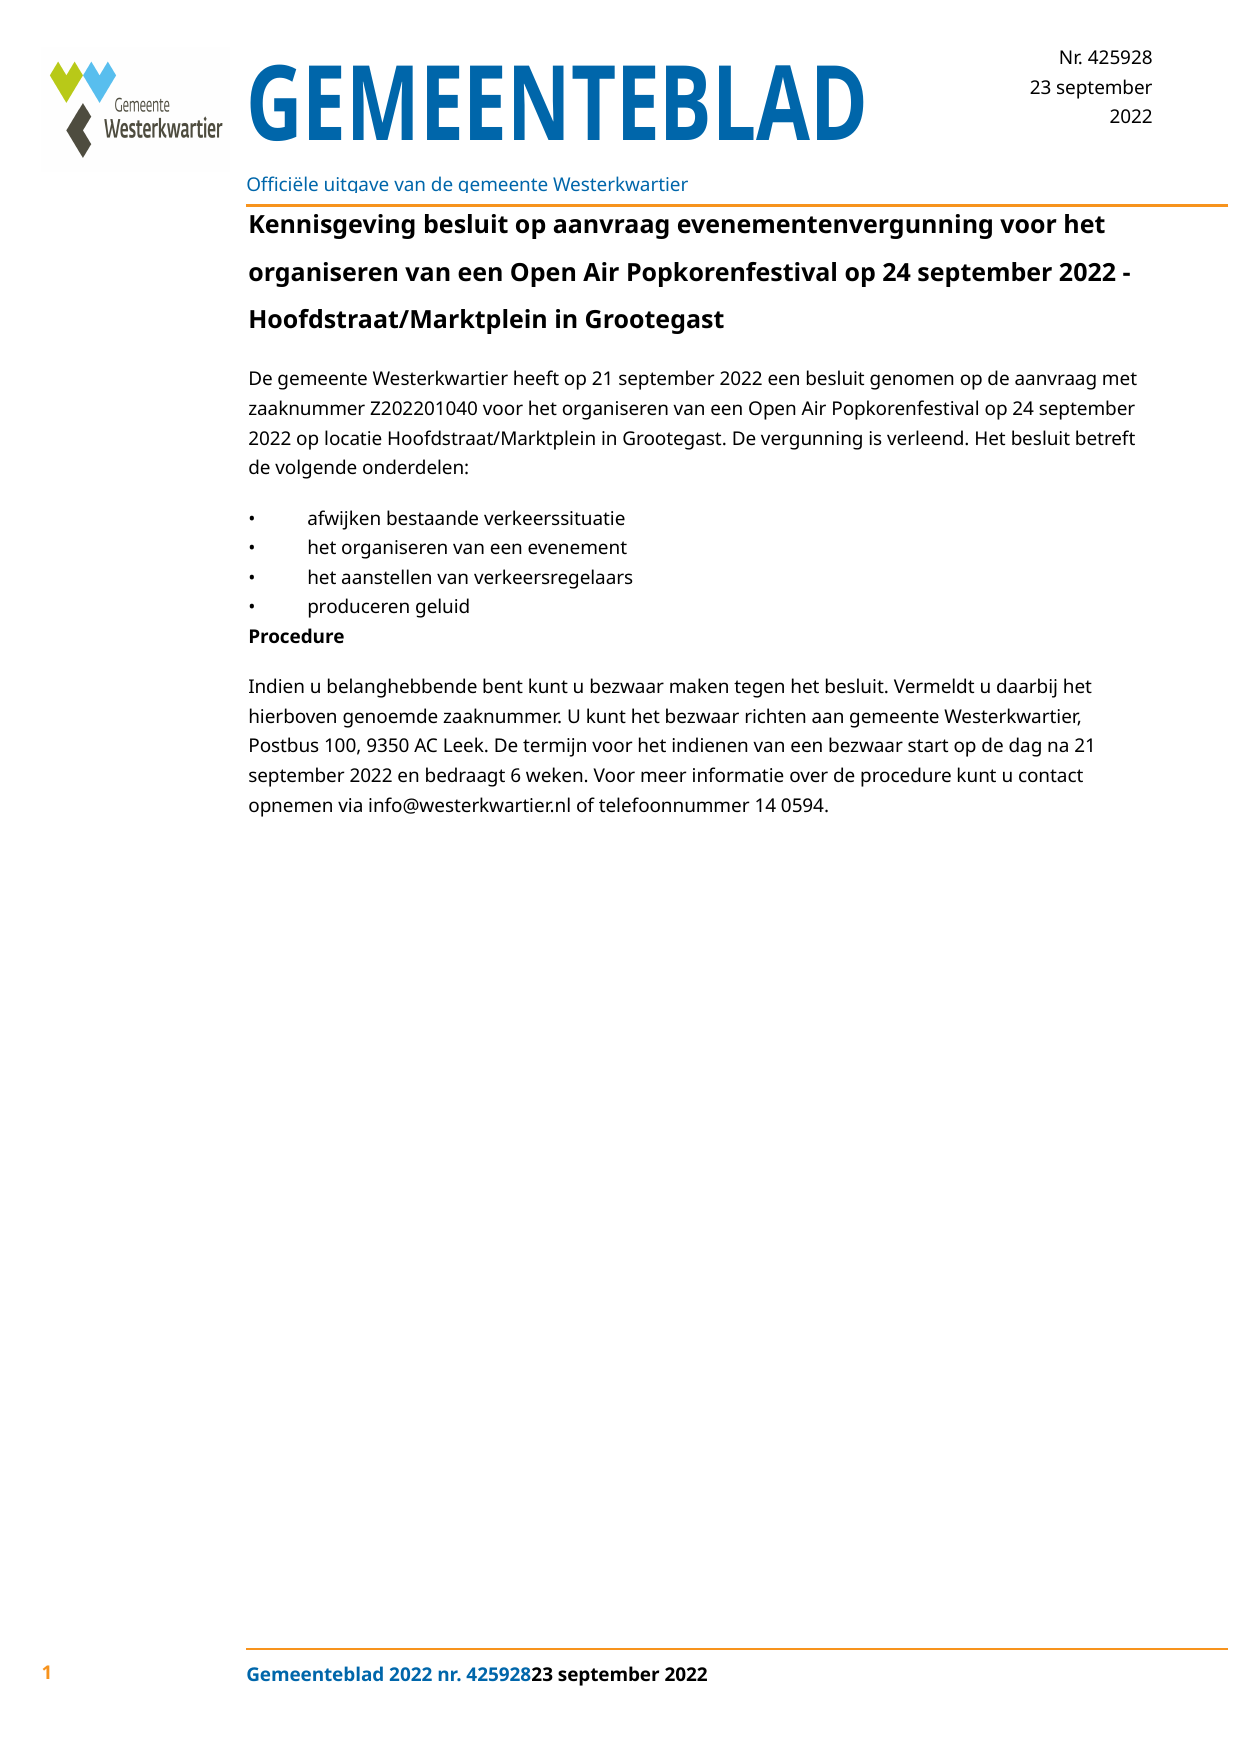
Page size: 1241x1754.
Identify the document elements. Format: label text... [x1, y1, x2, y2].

text Kennisgeving besluit op aanvraag evenementenvergunning voor het organiseren van een Open Air Popkorenfestival op 24 september 2022 - Hoofdstraat/Marktplein in Grootegast [248, 207, 1152, 336]
text Procedure [248, 623, 1152, 649]
list produceren geluid [248, 593, 1152, 619]
list het aanstellen van verkeersregelaars [248, 564, 1152, 589]
list afwijken bestaande verkeerssituatie [248, 505, 1152, 530]
picture [41, 47, 231, 172]
list het organiseren van een evenement [248, 534, 1152, 560]
text Indien u belanghebbende bent kunt u bezwaar maken tegen het besluit. Vermeldt u daarbij het hierboven genoemde zaaknummer. U kunt het bezwaar richten aan gemeente Westerkwartier, Postbus 100, 9350 AC Leek. De termijn voor het indienen van een bezwaar start op de dag na 21 september 2022 en bedraagt 6 weken. Voor meer informatie over de procedure kunt u contact opnemen via info@westerkwartier.nl of telefoonnummer 14 0594. [248, 673, 1152, 817]
text De gemeente Westerkwartier heeft op 21 september 2022 een besluit genomen op de aanvraag met zaaknummer Z202201040 voor het organiseren van een Open Air Popkorenfestival op 24 september 2022 op locatie Hoofdstraat/Marktplein in Grootegast. De vergunning is verleend. Het besluit betreft de volgende onderdelen: [248, 366, 1152, 480]
